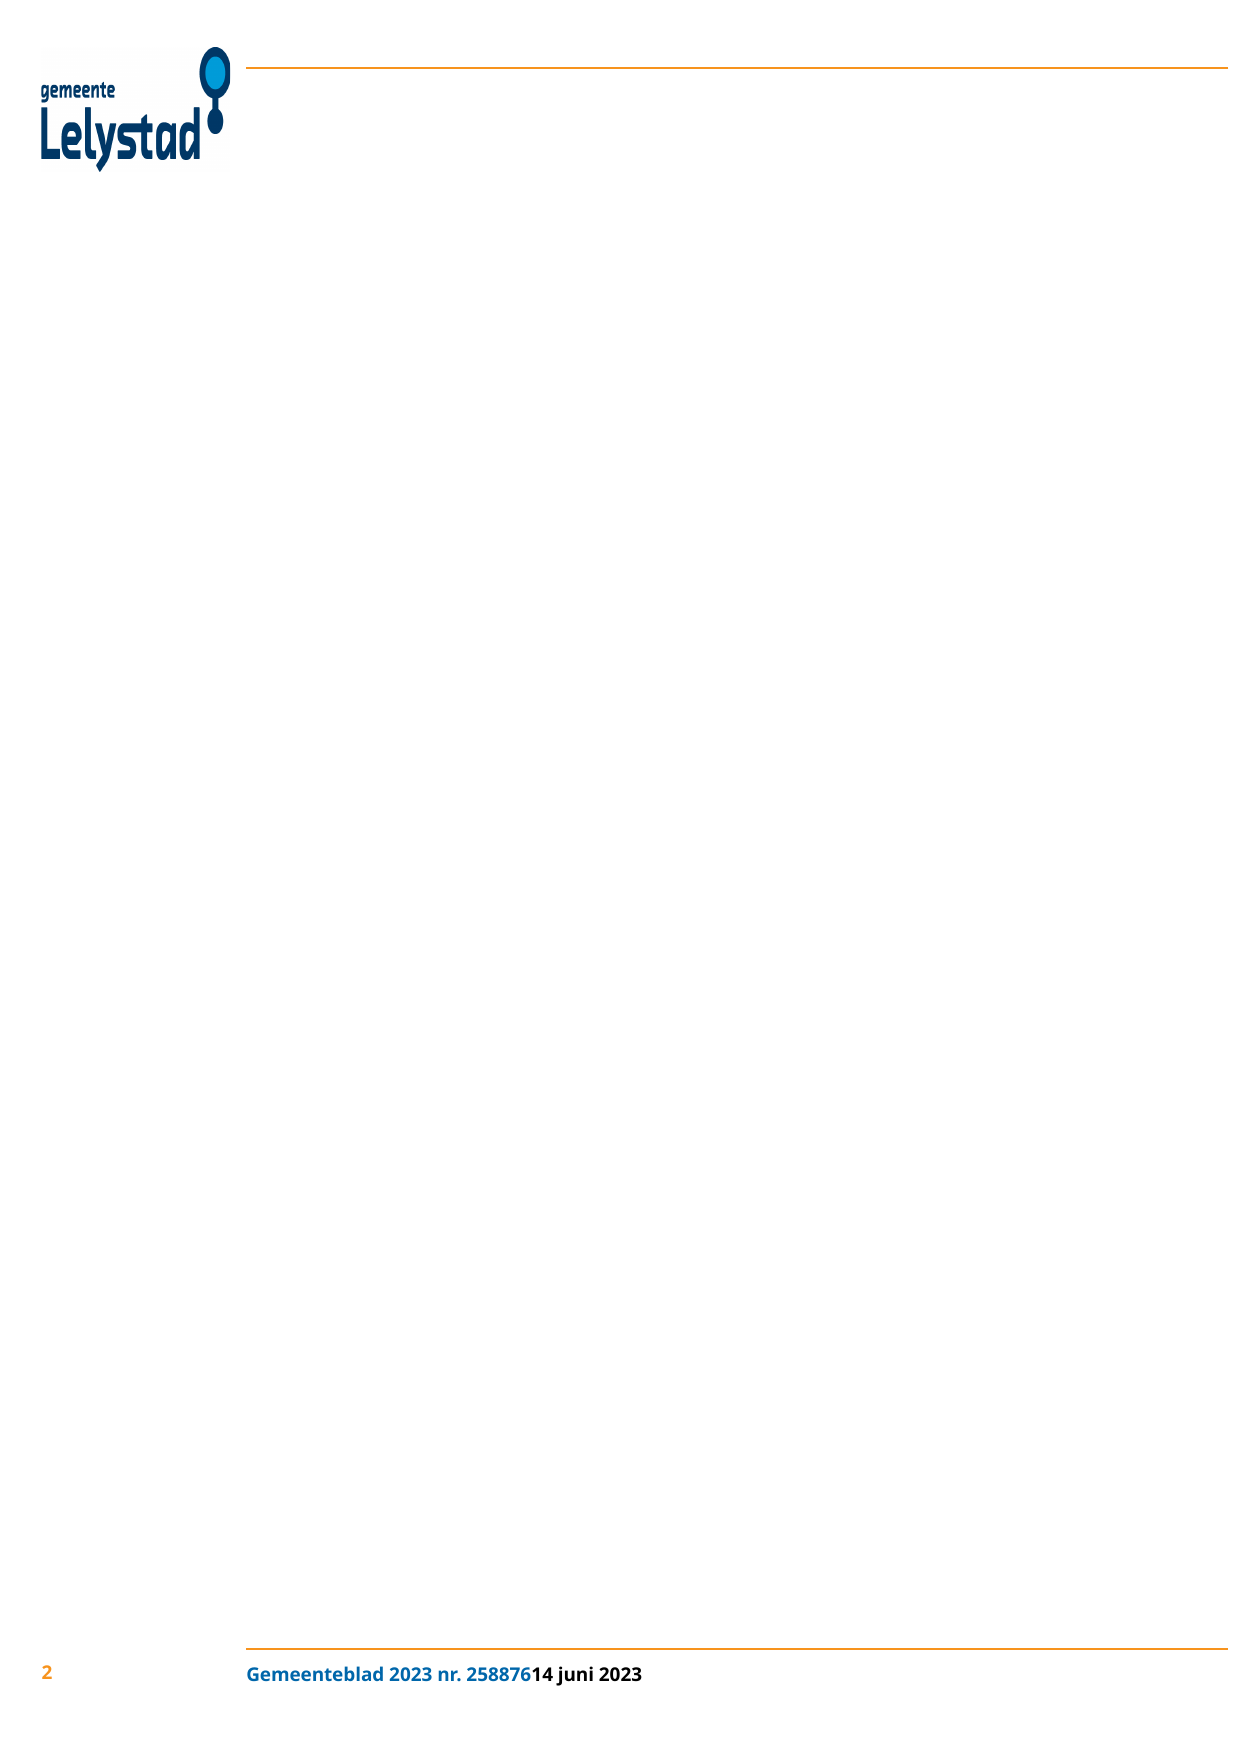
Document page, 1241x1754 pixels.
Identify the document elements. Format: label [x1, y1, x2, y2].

picture [41, 47, 231, 172]
